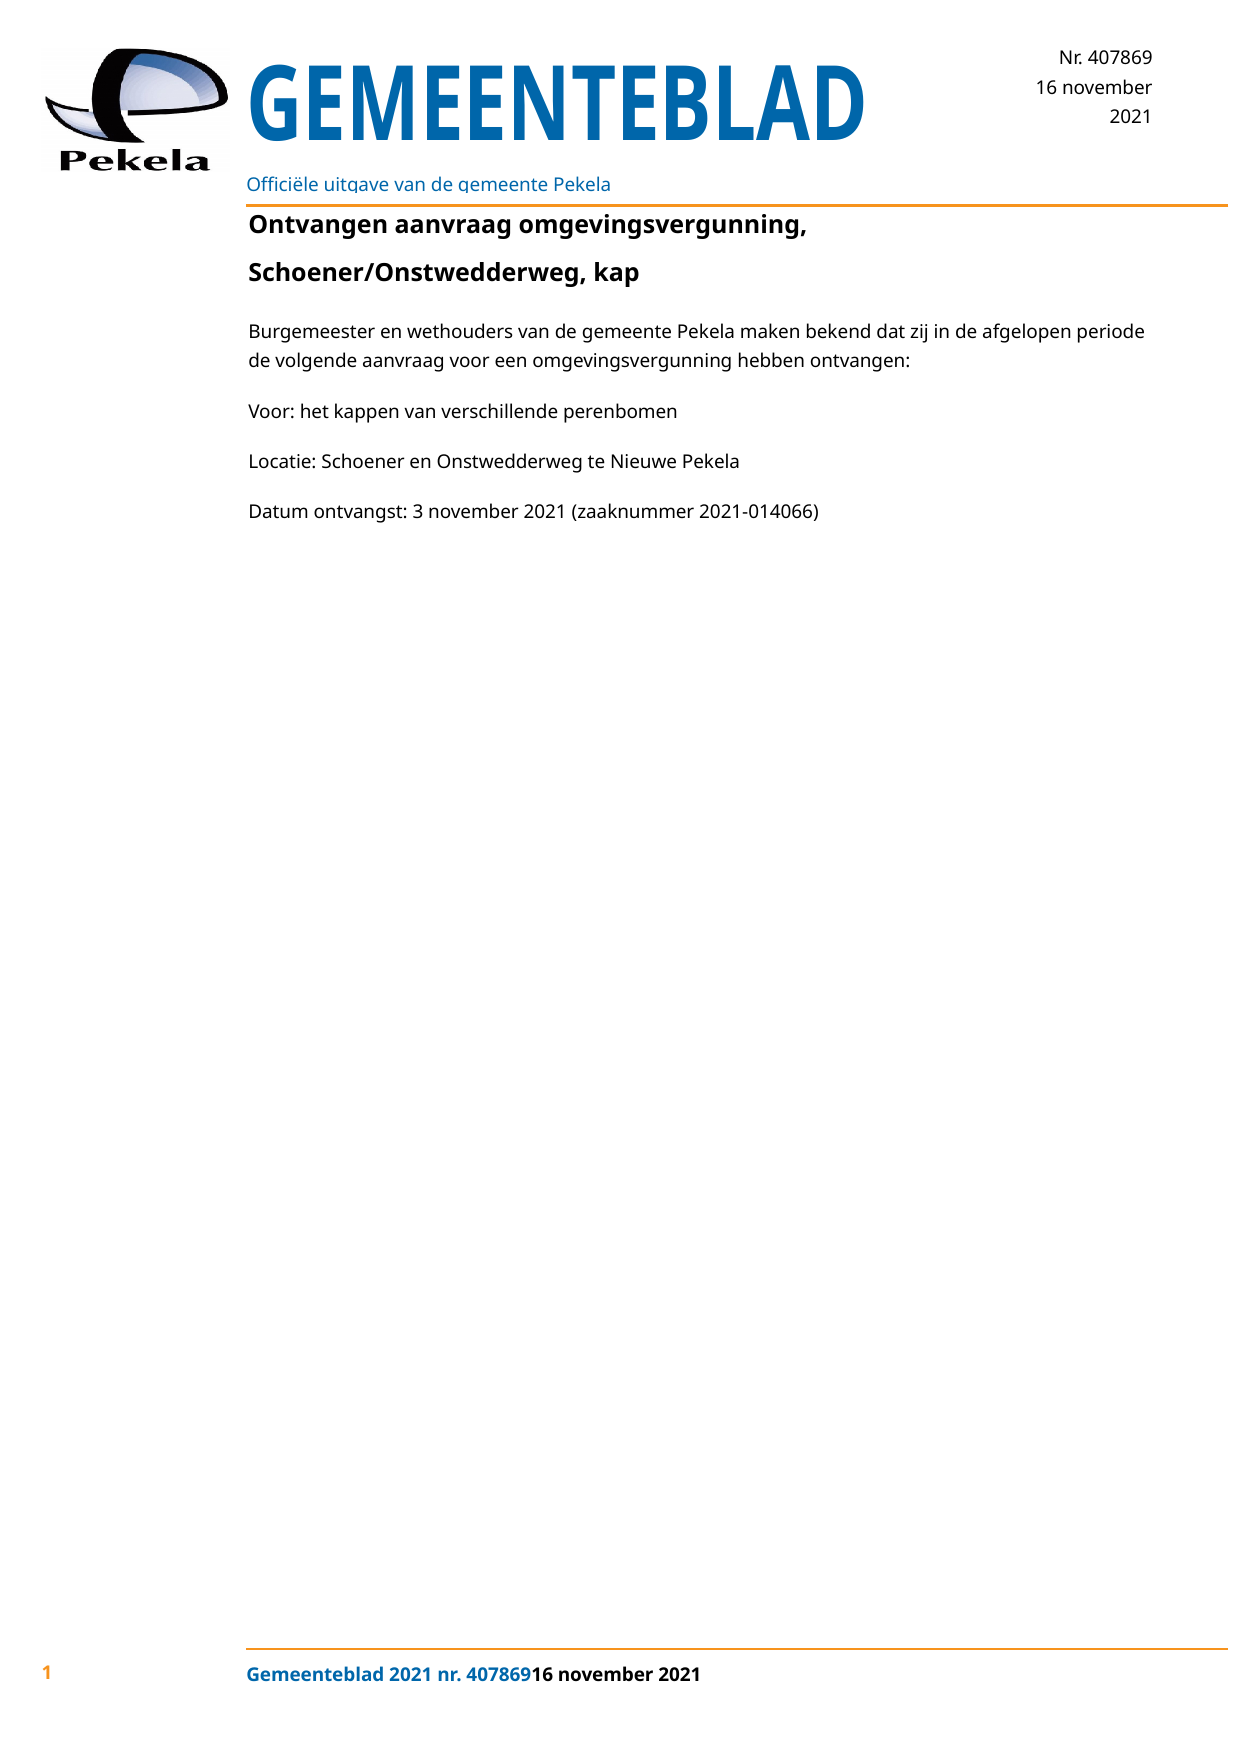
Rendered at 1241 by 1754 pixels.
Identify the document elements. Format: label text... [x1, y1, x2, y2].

text Locatie: Schoener en Onstwedderweg te Nieuwe Pekela [248, 448, 1152, 474]
text Voor: het kappen van verschillende perenbomen [248, 398, 1152, 424]
text Datum ontvangst: 3 november 2021 (zaaknummer 2021-014066) [248, 499, 1152, 524]
picture [41, 47, 231, 172]
text Ontvangen aanvraag omgevingsvergunning, Schoener/Onstwedderweg, kap [248, 207, 1152, 288]
text Burgemeester en wethouders van de gemeente Pekela maken bekend dat zij in de afgelopen periode de volgende aanvraag voor een omgevingsvergunning hebben ontvangen: [248, 318, 1152, 373]
